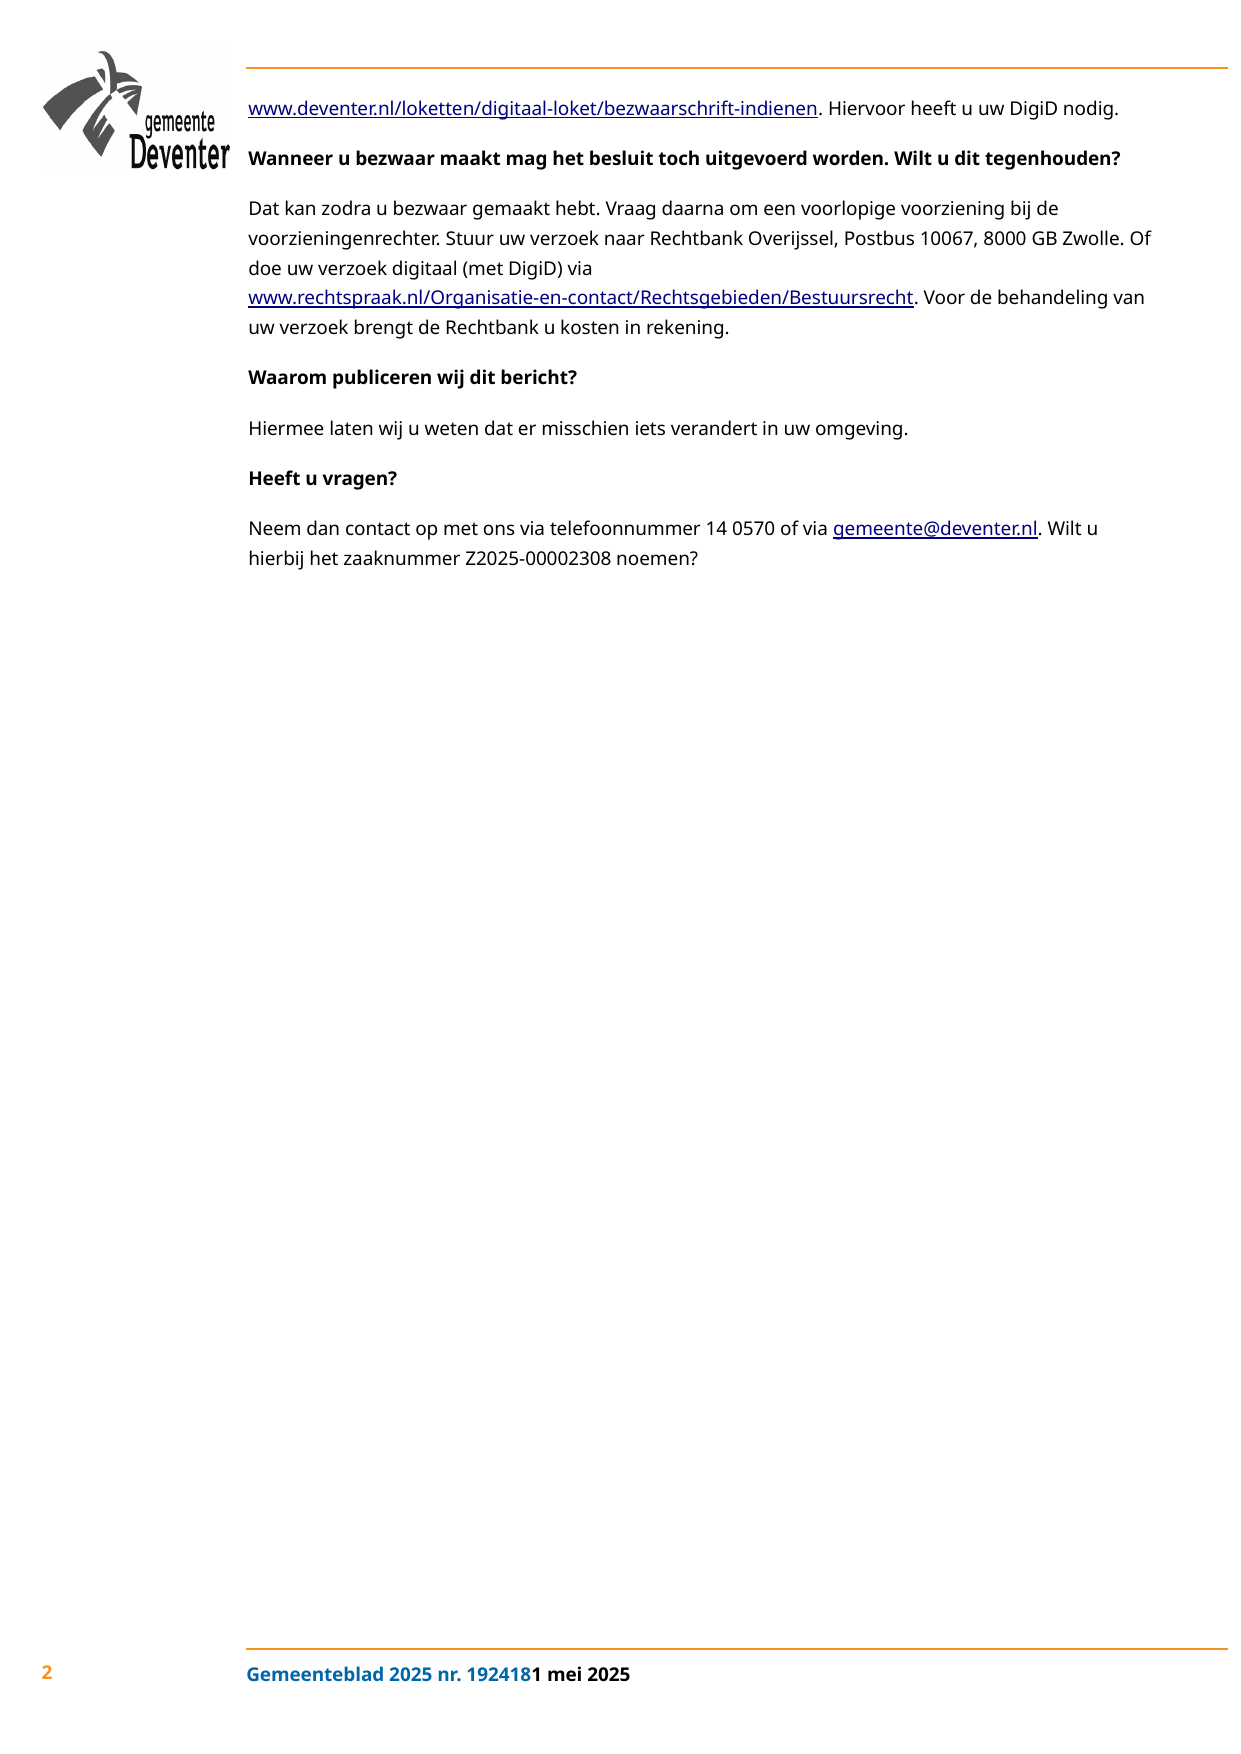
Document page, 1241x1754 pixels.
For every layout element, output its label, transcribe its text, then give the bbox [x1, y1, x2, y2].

text Heeft u vragen? [248, 465, 1152, 491]
text Neem dan contact op met ons via telefoonnummer 14 0570 of via gemeente@deventer.nl. Wilt u hierbij het zaaknummer Z2025-00002308 noemen? [248, 516, 1152, 571]
text Dat kan zodra u bezwaar gemaakt hebt. Vraag daarna om een voorlopige voorziening bij de voorzieningenrechter. Stuur uw verzoek naar Rechtbank Overijssel, Postbus 10067, 8000 GB Zwolle. Of doe uw verzoek digitaal (met DigiD) via www.rechtspraak.nl/Organisatie-en-contact/Rechtsgebieden/Bestuursrecht. Voor de behandeling van uw verzoek brengt de Rechtbank u kosten in rekening. [248, 196, 1152, 340]
text Waarom publiceren wij dit bericht? [248, 364, 1152, 390]
text Wanneer u bezwaar maakt mag het besluit toch uitgevoerd worden. Wilt u dit tegenhouden? [248, 145, 1152, 171]
text www.deventer.nl/loketten/digitaal-loket/bezwaarschrift-indienen. Hiervoor heeft u uw DigiD nodig. [248, 95, 1152, 121]
picture [41, 47, 231, 172]
text Hiermee laten wij u weten dat er misschien iets verandert in uw omgeving. [248, 415, 1152, 441]
